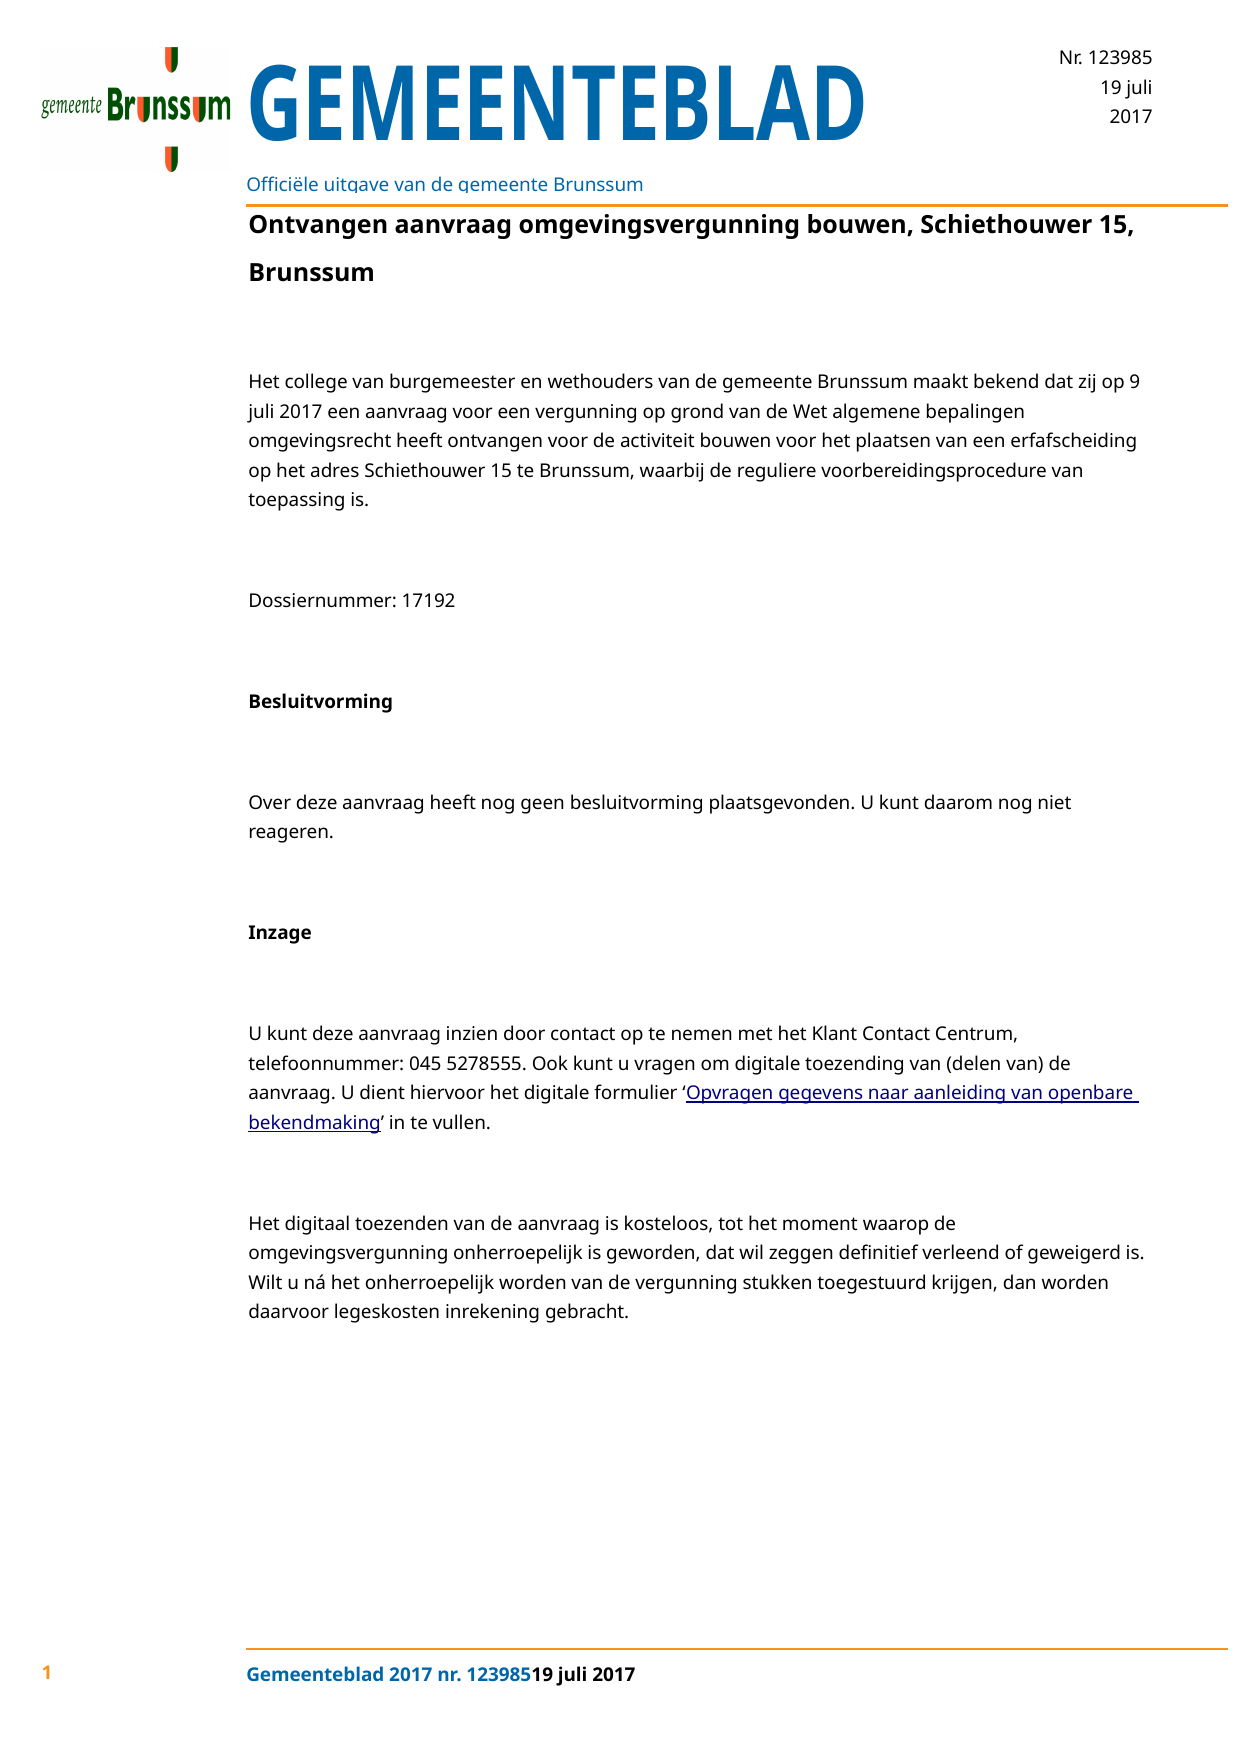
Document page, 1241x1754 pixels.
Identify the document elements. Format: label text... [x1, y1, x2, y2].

text Over deze aanvraag heeft nog geen besluitvorming plaatsgevonden. U kunt daarom nog niet reageren. [248, 789, 1152, 844]
text Het college van burgemeester en wethouders van de gemeente Brunssum maakt bekend dat zij op 9 juli 2017 een aanvraag voor een vergunning op grond van de Wet algemene bepalingen omgevingsrecht heeft ontvangen voor de activiteit bouwen voor het plaatsen van een erfafscheiding op het adres Schiethouwer 15 te Brunssum, waarbij de reguliere voorbereidingsprocedure van toepassing is. [248, 368, 1152, 512]
text Besluitvorming [248, 688, 1152, 714]
picture [41, 47, 231, 172]
text Ontvangen aanvraag omgevingsvergunning bouwen, Schiethouwer 15, Brunssum [248, 207, 1152, 288]
text Inzage [248, 919, 1152, 945]
text U kunt deze aanvraag inzien door contact op te nemen met het Klant Contact Centrum, telefoonnummer: 045 5278555. Ook kunt u vragen om digitale toezending van (delen van) de aanvraag. U dient hiervoor het digitale formulier ‘Opvragen gegevens naar aanleiding van openbare bekendmaking’ in te vullen. [248, 1020, 1152, 1135]
text Dossiernummer: 17192 [248, 587, 1152, 613]
text Het digitaal toezenden van de aanvraag is kosteloos, tot het moment waarop de omgevingsvergunning onherroepelijk is geworden, dat wil zeggen definitief verleend of geweigerd is. Wilt u ná het onherroepelijk worden van de vergunning stukken toegestuurd krijgen, dan worden daarvoor legeskosten inrekening gebracht. [248, 1210, 1152, 1324]
